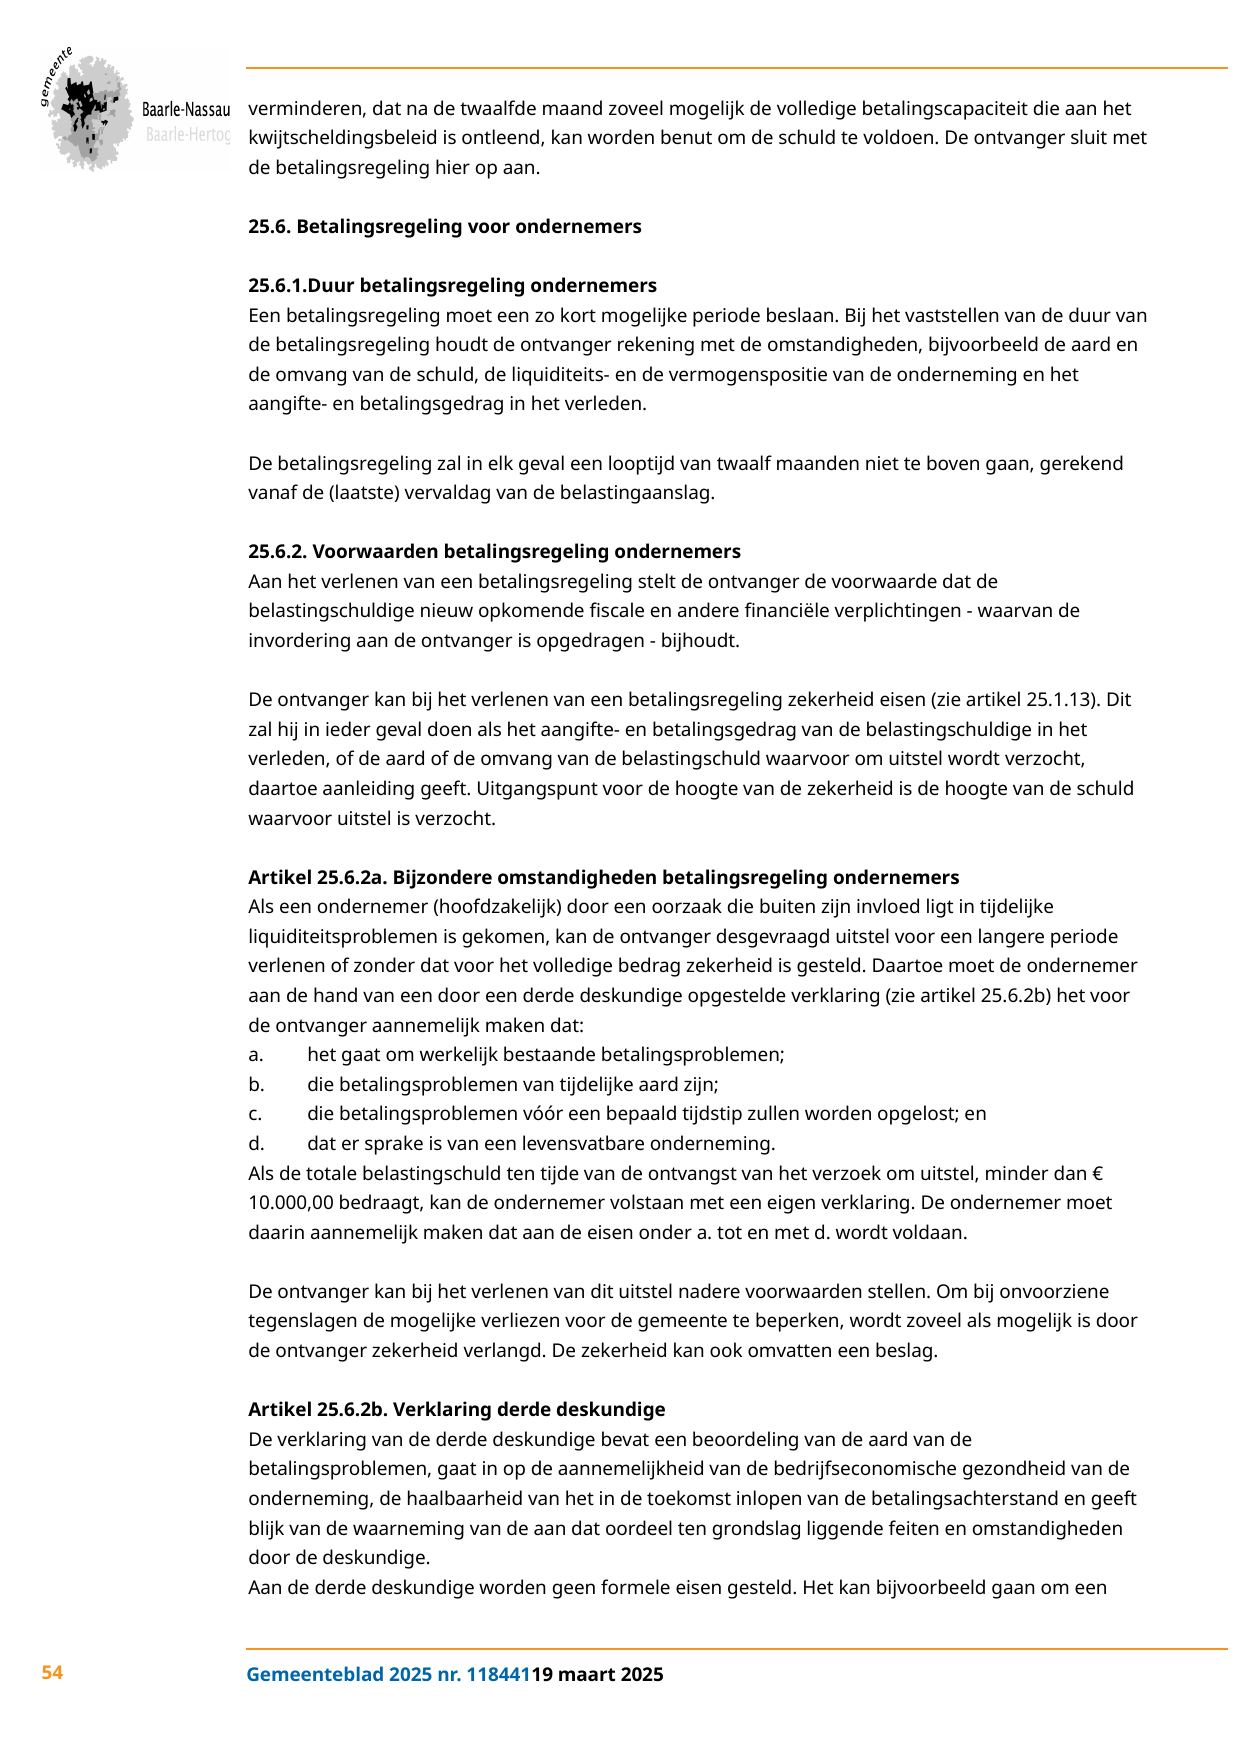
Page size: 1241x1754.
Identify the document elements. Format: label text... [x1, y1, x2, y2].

list die betalingsproblemen vóór een bepaald tijdstip zullen worden opgelost; en [248, 1101, 1152, 1126]
text Een betalingsregeling moet een zo kort mogelijke periode beslaan. Bij het vaststellen van de duur van de betalingsregeling houdt de ontvanger rekening met de omstandigheden, bijvoorbeeld de aard en de omvang van de schuld, de liquiditeits- en de vermogenspositie van de onderneming en het aangifte- en betalingsgedrag in het verleden. [248, 302, 1152, 416]
text De verklaring van de derde deskundige bevat een beoordeling van de aard van de betalingsproblemen, gaat in op de aannemelijkheid van de bedrijfseconomische gezondheid van de onderneming, de haalbaarheid van het in de toekomst inlopen van de betalingsachterstand en geeft blijk van de waarneming van de aan dat oordeel ten grondslag liggende feiten en omstandigheden door de deskundige. [248, 1426, 1152, 1570]
text Aan de derde deskundige worden geen formele eisen gesteld. Het kan bijvoorbeeld gaan om een [248, 1574, 1152, 1600]
text 25.6.1.Duur betalingsregeling ondernemers [248, 272, 1152, 298]
picture [41, 47, 231, 172]
text Artikel 25.6.2b. Verklaring derde deskundige [248, 1396, 1152, 1422]
text Als de totale belastingschuld ten tijde van de ontvangst van het verzoek om uitstel, minder dan € 10.000,00 bedraagt, kan de ondernemer volstaan met een eigen verklaring. De ondernemer moet daarin aannemelijk maken dat aan de eisen onder a. tot en met d. wordt voldaan. [248, 1160, 1152, 1245]
text De ontvanger kan bij het verlenen van dit uitstel nadere voorwaarden stellen. Om bij onvoorziene tegenslagen de mogelijke verliezen voor de gemeente te beperken, wordt zoveel als mogelijk is door de ontvanger zekerheid verlangd. De zekerheid kan ook omvatten een beslag. [248, 1278, 1152, 1363]
text verminderen, dat na de twaalfde maand zoveel mogelijk de volledige betalingscapaciteit die aan het kwijtscheldingsbeleid is ontleend, kan worden benut om de schuld te voldoen. De ontvanger sluit met de betalingsregeling hier op aan. [248, 95, 1152, 180]
text Aan het verlenen van een betalingsregeling stelt de ontvanger de voorwaarde dat de belastingschuldige nieuw opkomende fiscale en andere financiële verplichtingen - waarvan de invordering aan de ontvanger is opgedragen - bijhoudt. [248, 568, 1152, 653]
text Artikel 25.6.2a. Bijzondere omstandigheden betalingsregeling ondernemers [248, 864, 1152, 890]
text De ontvanger kan bij het verlenen van een betalingsregeling zekerheid eisen (zie artikel 25.1.13). Dit zal hij in ieder geval doen als het aangifte- en betalingsgedrag van de belastingschuldige in het verleden, of de aard of de omvang van de belastingschuld waarvoor om uitstel wordt verzocht, daartoe aanleiding geeft. Uitgangspunt voor de hoogte van de zekerheid is de hoogte van de schuld waarvoor uitstel is verzocht. [248, 686, 1152, 831]
list het gaat om werkelijk bestaande betalingsproblemen; [248, 1041, 1152, 1067]
text De betalingsregeling zal in elk geval een looptijd van twaalf maanden niet te boven gaan, gerekend vanaf de (laatste) vervaldag van de belastingaanslag. [248, 450, 1152, 505]
list dat er sprake is van een levensvatbare onderneming. [248, 1130, 1152, 1156]
list die betalingsproblemen van tijdelijke aard zijn; [248, 1071, 1152, 1097]
text 25.6. Betalingsregeling voor ondernemers [248, 213, 1152, 239]
text 25.6.2. Voorwaarden betalingsregeling ondernemers [248, 538, 1152, 564]
text Als een ondernemer (hoofdzakelijk) door een oorzaak die buiten zijn invloed ligt in tijdelijke liquiditeitsproblemen is gekomen, kan de ontvanger desgevraagd uitstel voor een langere periode verlenen of zonder dat voor het volledige bedrag zekerheid is gesteld. Daartoe moet de ondernemer aan de hand van een door een derde deskundige opgestelde verklaring (zie artikel 25.6.2b) het voor de ontvanger aannemelijk maken dat: [248, 893, 1152, 1038]
